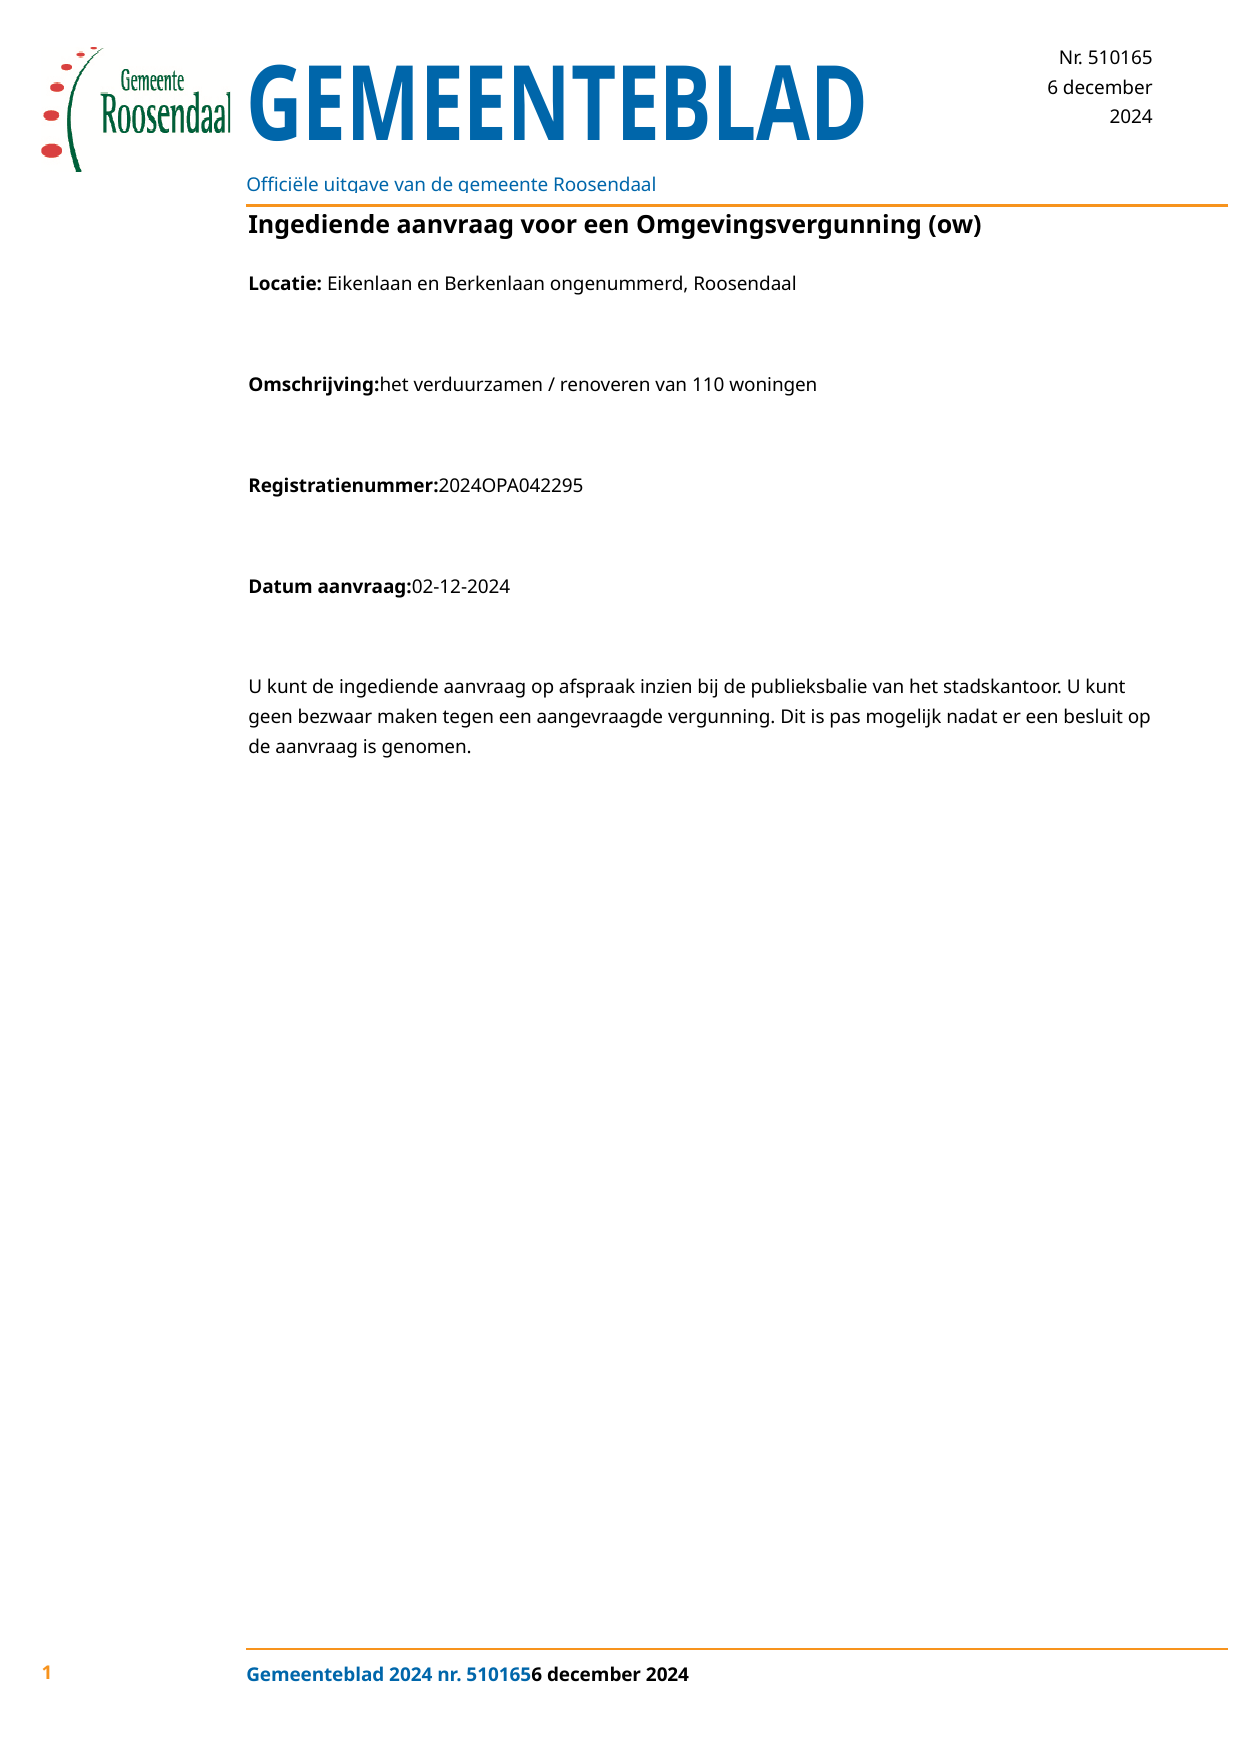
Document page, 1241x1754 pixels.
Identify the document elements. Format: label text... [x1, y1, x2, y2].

text Registratienummer:2024OPA042295 [248, 472, 1152, 498]
text Ingediende aanvraag voor een Omgevingsvergunning (ow) [248, 207, 1152, 241]
text Datum aanvraag:02-12-2024 [248, 573, 1152, 598]
text U kunt de ingediende aanvraag op afspraak inzien bij de publieksbalie van het stadskantoor. U kunt geen bezwaar maken tegen een aangevraagde vergunning. Dit is pas mogelijk nadat er een besluit op de aanvraag is genomen. [248, 674, 1152, 758]
text Locatie: Eikenlaan en Berkenlaan ongenummerd, Roosendaal [248, 270, 1152, 296]
picture [41, 47, 231, 172]
text Omschrijving:het verduurzamen / renoveren van 110 woningen [248, 371, 1152, 397]
